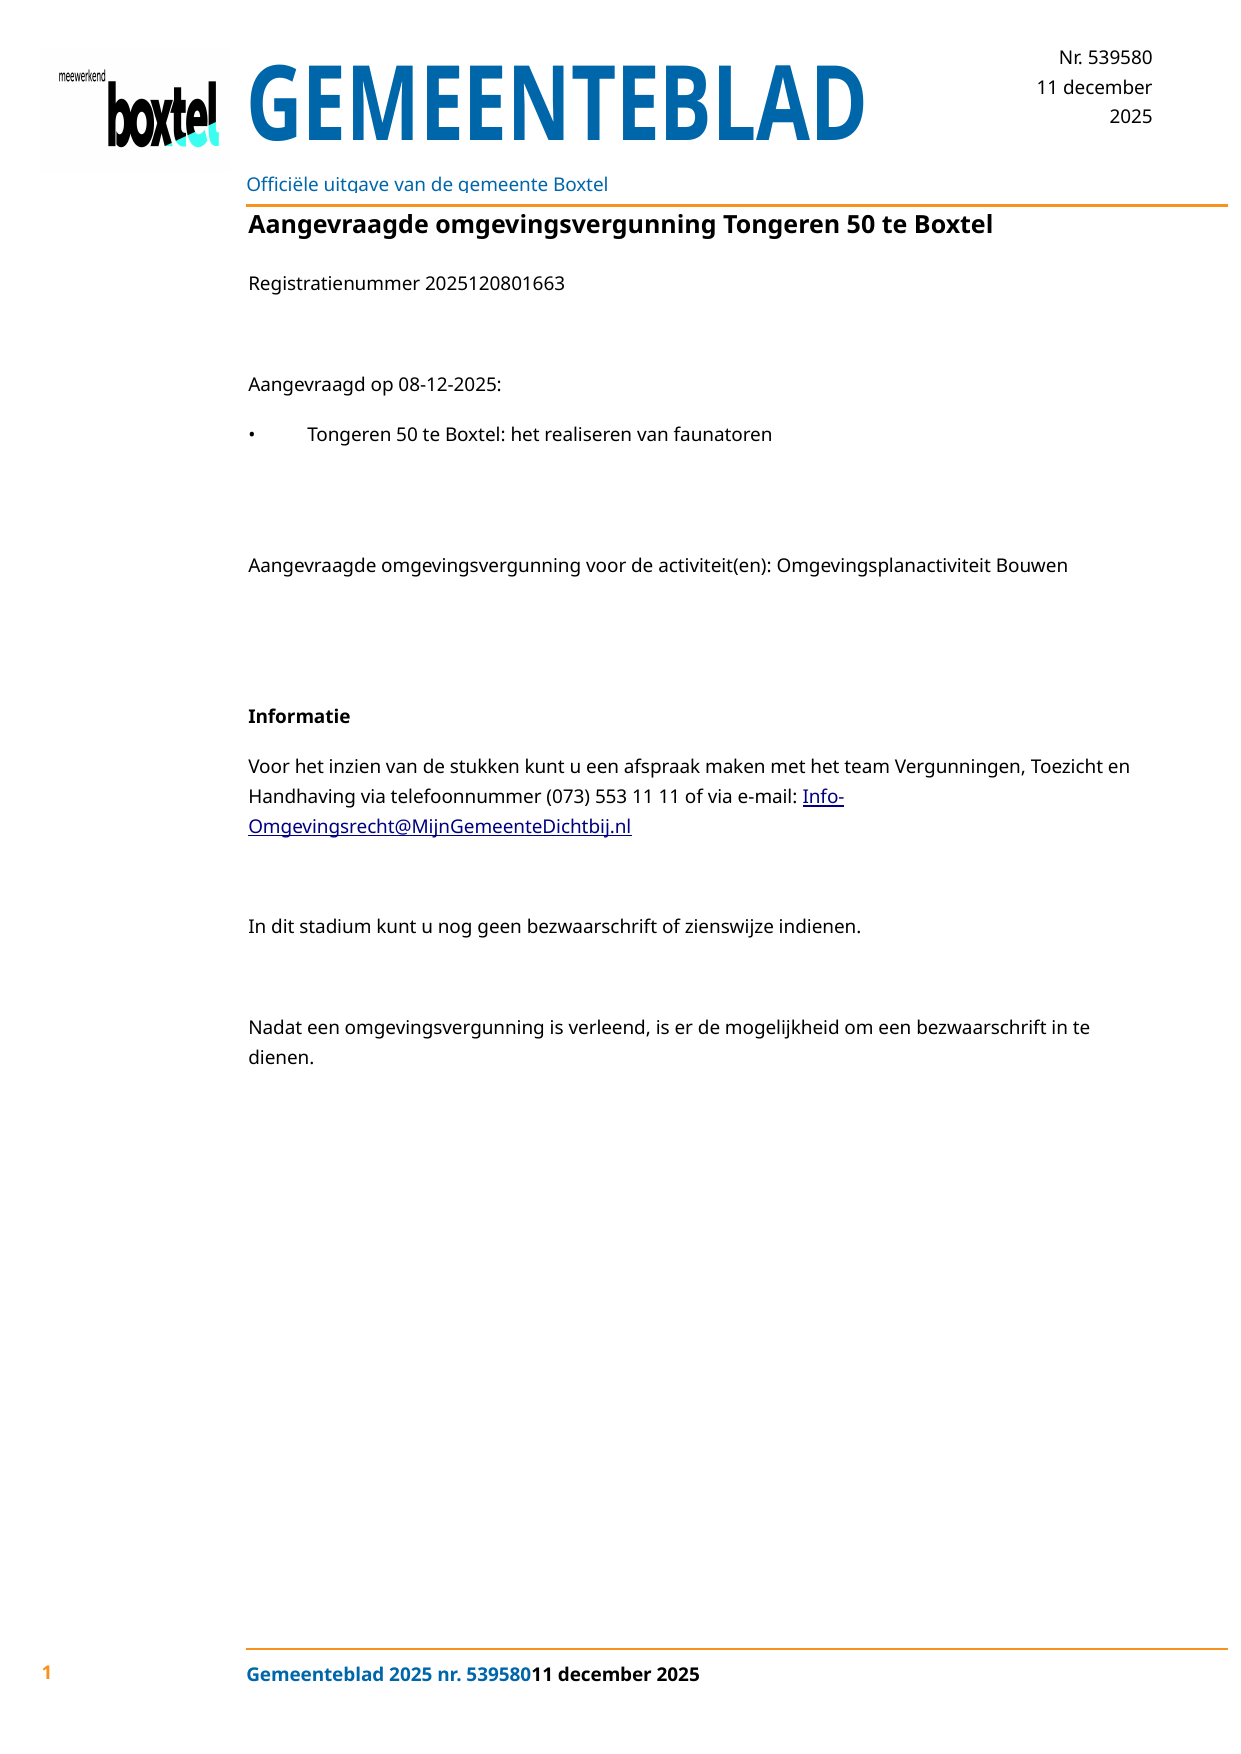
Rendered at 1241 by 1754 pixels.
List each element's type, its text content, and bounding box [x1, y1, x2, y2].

text Aangevraagde omgevingsvergunning voor de activiteit(en): Omgevingsplanactiviteit Bouwen [248, 552, 1152, 578]
text Voor het inzien van de stukken kunt u een afspraak maken met het team Vergunningen, Toezicht en Handhaving via telefoonnummer (073) 553 11 11 of via e-mail: Info-Omgevingsrecht@MijnGemeenteDichtbij.nl [248, 754, 1152, 838]
picture [41, 47, 231, 172]
text Informatie [248, 703, 1152, 729]
text Registratienummer 2025120801663 [248, 270, 1152, 296]
list Tongeren 50 te Boxtel: het realiseren van faunatoren [248, 422, 1152, 447]
text Nadat een omgevingsvergunning is verleend, is er de mogelijkheid om een bezwaarschrift in te dienen. [248, 1014, 1152, 1070]
text Aangevraagd op 08-12-2025: [248, 371, 1152, 397]
text In dit stadium kunt u nog geen bezwaarschrift of zienswijze indienen. [248, 914, 1152, 939]
text Aangevraagde omgevingsvergunning Tongeren 50 te Boxtel [248, 207, 1152, 241]
